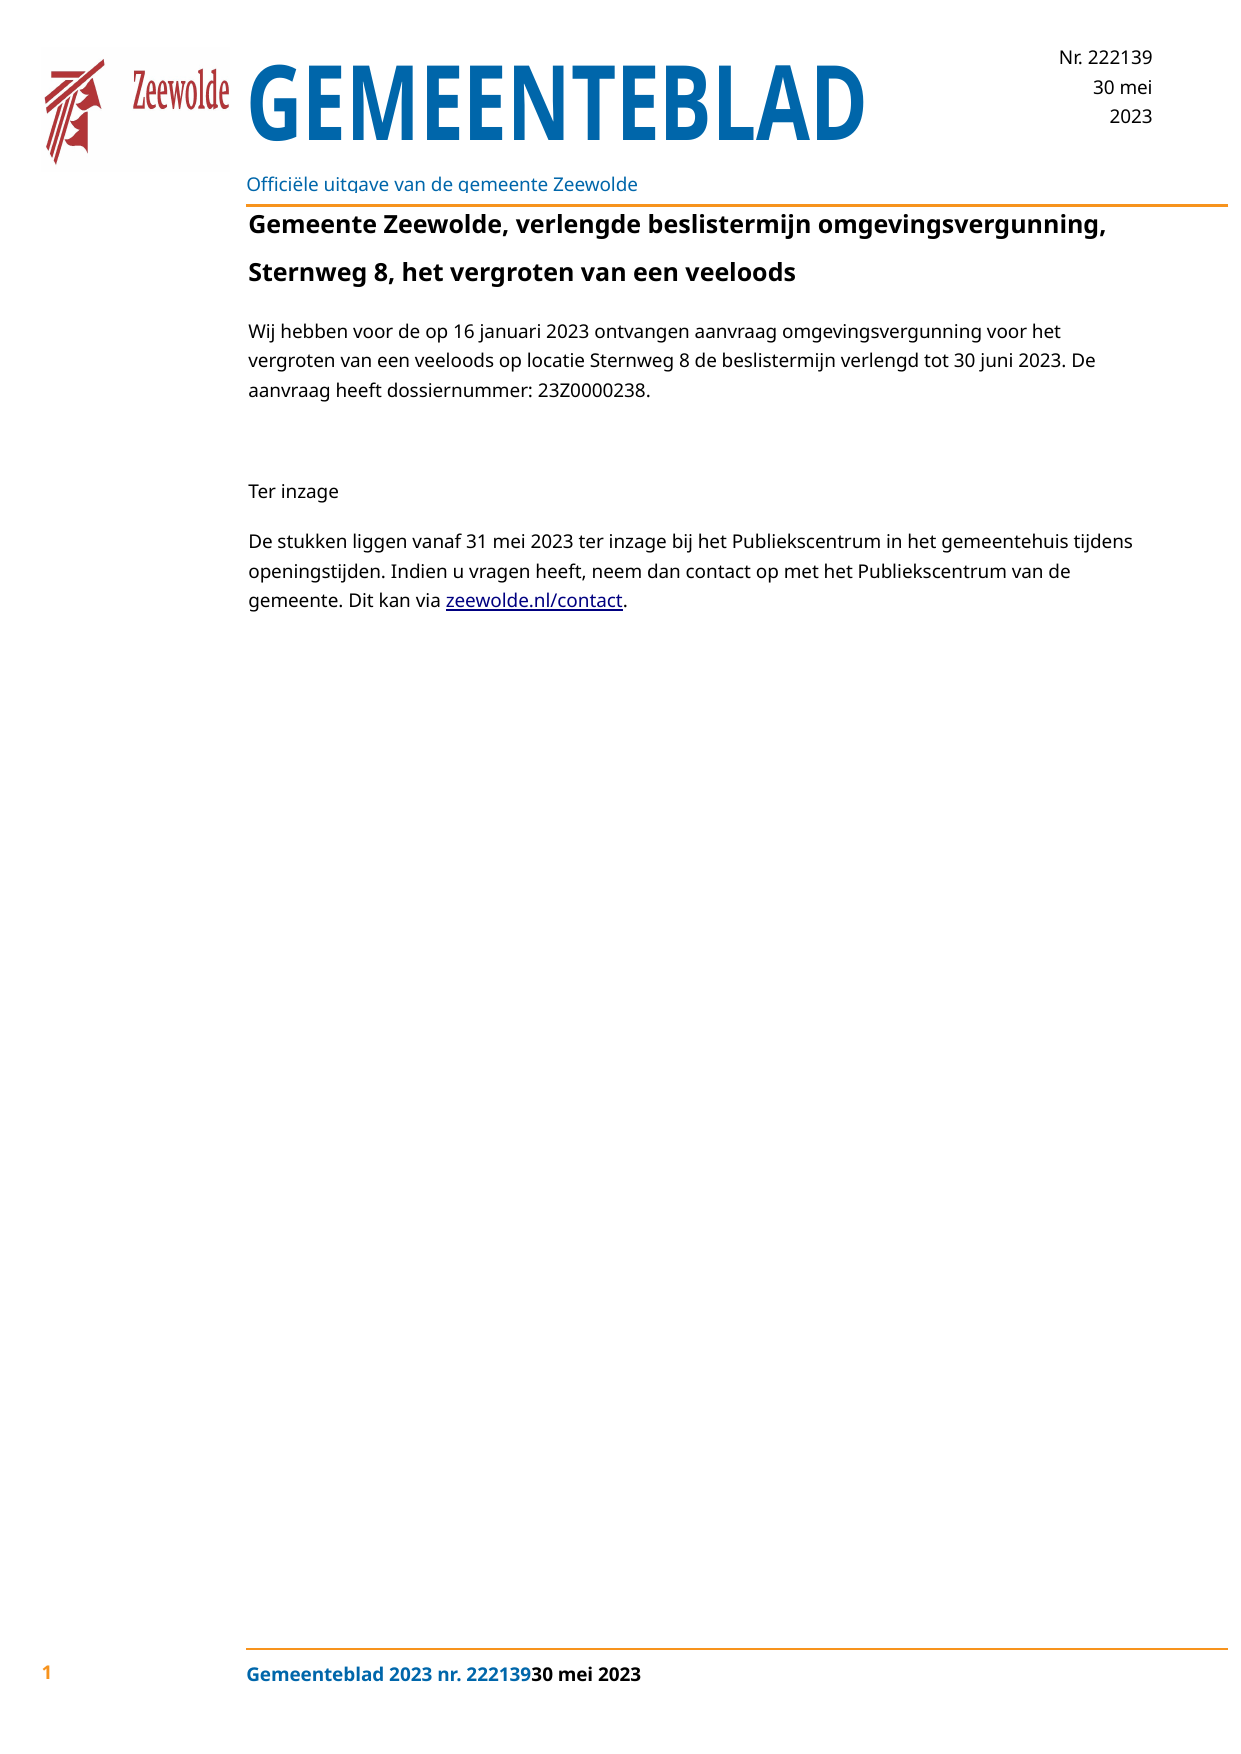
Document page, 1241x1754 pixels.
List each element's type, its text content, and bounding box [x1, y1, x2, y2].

text De stukken liggen vanaf 31 mei 2023 ter inzage bij het Publiekscentrum in het gemeentehuis tijdens openingstijden. Indien u vragen heeft, neem dan contact op met het Publiekscentrum van de gemeente. Dit kan via zeewolde.nl/contact. [248, 528, 1152, 613]
picture [41, 47, 231, 172]
text Gemeente Zeewolde, verlengde beslistermijn omgevingsvergunning, Sternweg 8, het vergroten van een veeloods [248, 207, 1152, 288]
text Ter inzage [248, 478, 1152, 504]
text Wij hebben voor de op 16 januari 2023 ontvangen aanvraag omgevingsvergunning voor het vergroten van een veeloods op locatie Sternweg 8 de beslistermijn verlengd tot 30 juni 2023. De aanvraag heeft dossiernummer: 23Z0000238. [248, 318, 1152, 403]
